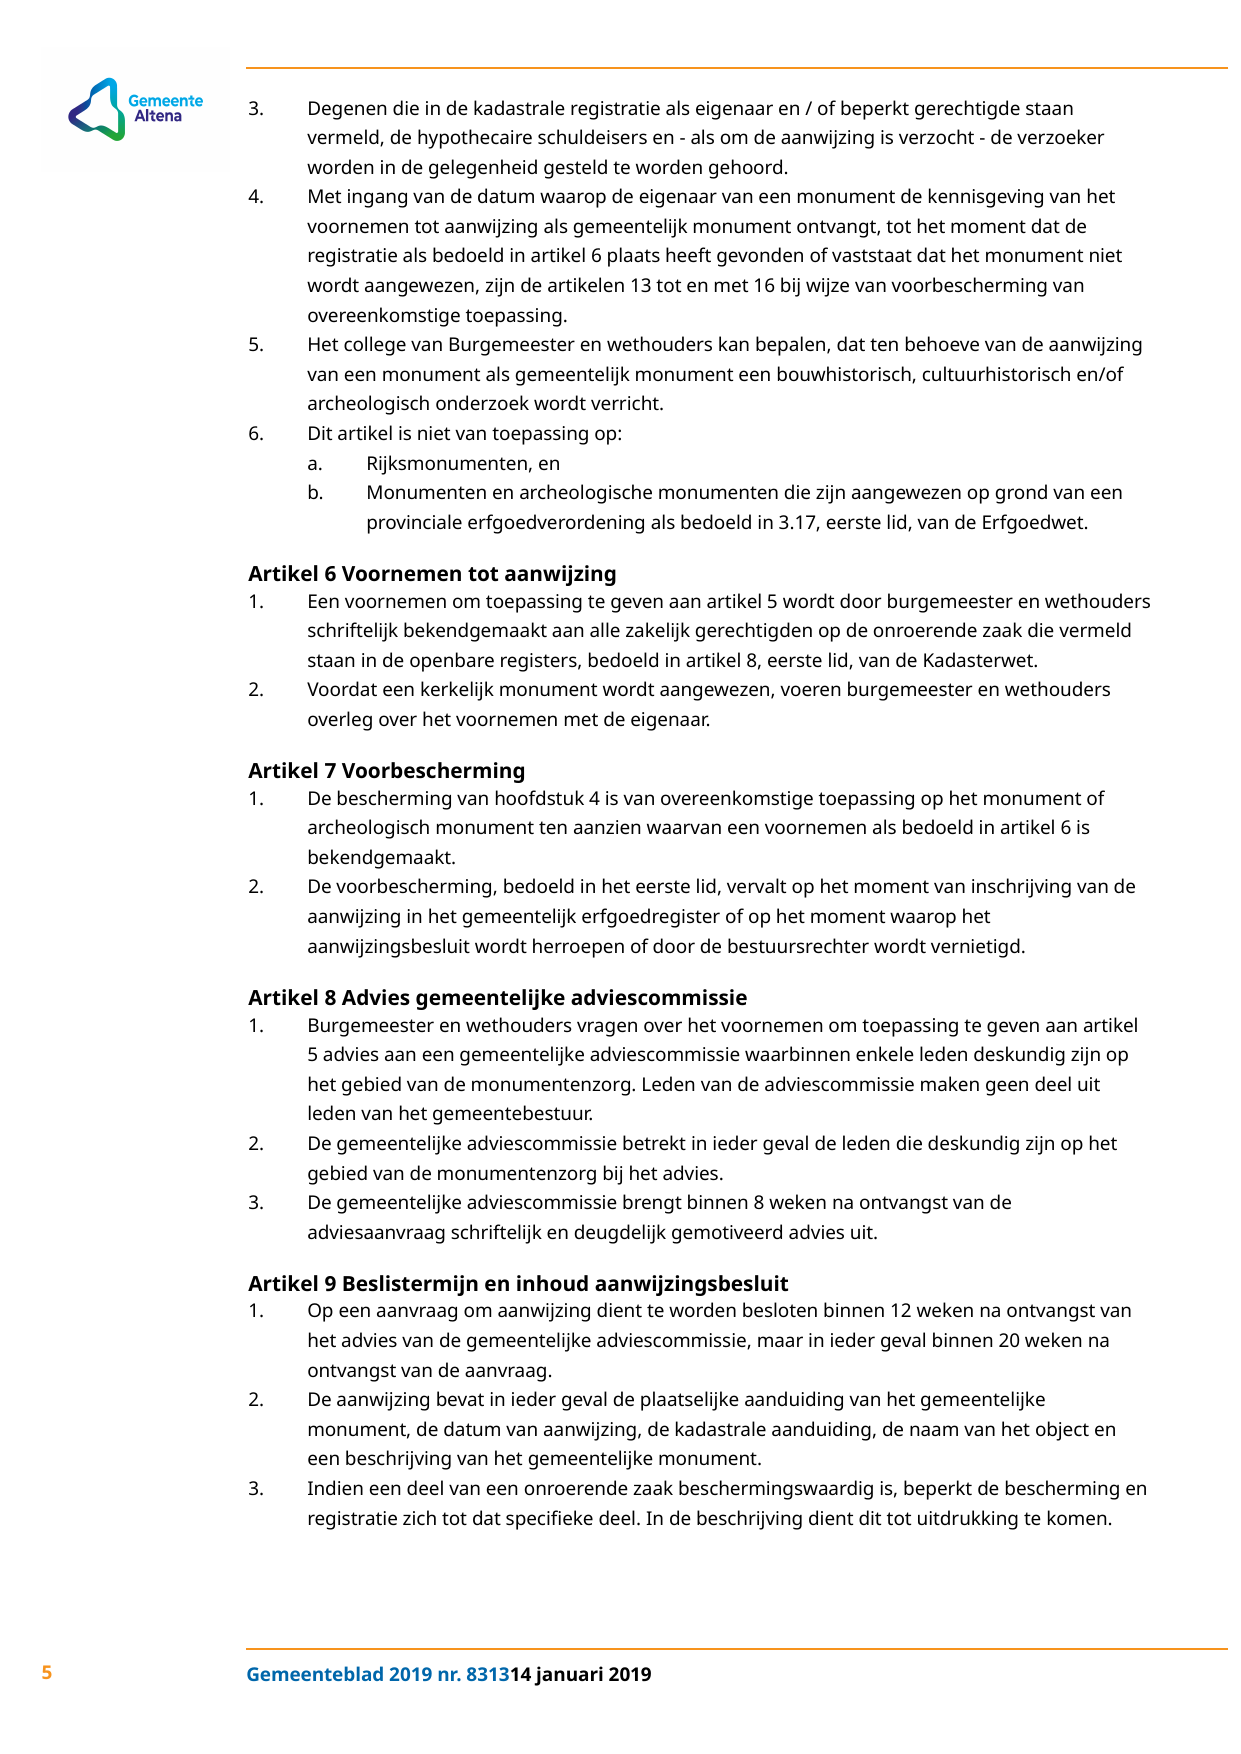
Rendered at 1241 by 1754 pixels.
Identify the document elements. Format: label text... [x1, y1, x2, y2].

list De gemeentelijke adviescommissie brengt binnen 8 weken na ontvangst van de adviesaanvraag schriftelijk en deugdelijk gemotiveerd advies uit. [248, 1189, 1152, 1244]
list Op een aanvraag om aanwijzing dient te worden besloten binnen 12 weken na ontvangst van het advies van de gemeentelijke adviescommissie, maar in ieder geval binnen 20 weken na ontvangst van de aanvraag. [248, 1298, 1152, 1383]
text Artikel 6 Voornemen tot aanwijzing [248, 559, 1152, 588]
list De voorbescherming, bedoeld in het eerste lid, vervalt op het moment van inschrijving van de aanwijzing in het gemeentelijk erfgoedregister of op het moment waarop het aanwijzingsbesluit wordt herroepen of door de bestuursrechter wordt vernietigd. [248, 874, 1152, 959]
list De gemeentelijke adviescommissie betrekt in ieder geval de leden die deskundig zijn op het gebied van de monumentenzorg bij het advies. [248, 1130, 1152, 1185]
list Dit artikel is niet van toepassing op: [248, 420, 1152, 446]
list Monumenten en archeologische monumenten die zijn aangewezen op grond van een provinciale erfgoedverordening als bedoeld in 3.17, eerste lid, van de Erfgoedwet. [307, 479, 1152, 535]
text Artikel 7 Voorbescherming [248, 757, 1152, 785]
text Artikel 9 Beslistermijn en inhoud aanwijzingsbesluit [248, 1269, 1152, 1298]
list Met ingang van de datum waarop de eigenaar van een monument de kennisgeving van het voornemen tot aanwijzing als gemeentelijk monument ontvangt, tot het moment dat de registratie als bedoeld in artikel 6 plaats heeft gevonden of vaststaat dat het monument niet wordt aangewezen, zijn de artikelen 13 tot en met 16 bij wijze van voorbescherming van overeenkomstige toepassing. [248, 183, 1152, 328]
list De aanwijzing bevat in ieder geval de plaatselijke aanduiding van het gemeentelijke monument, de datum van aanwijzing, de kadastrale aanduiding, de naam van het object en een beschrijving van het gemeentelijke monument. [248, 1386, 1152, 1471]
list Voordat een kerkelijk monument wordt aangewezen, voeren burgemeester en wethouders overleg over het voornemen met de eigenaar. [248, 677, 1152, 732]
list Burgemeester en wethouders vragen over het voornemen om toepassing te geven aan artikel 5 advies aan een gemeentelijke adviescommissie waarbinnen enkele leden deskundig zijn op het gebied van de monumentenzorg. Leden van de adviescommissie maken geen deel uit leden van het gemeentebestuur. [248, 1012, 1152, 1126]
picture [41, 47, 231, 172]
list Een voornemen om toepassing te geven aan artikel 5 wordt door burgemeester en wethouders schriftelijk bekendgemaakt aan alle zakelijk gerechtigden op de onroerende zaak die vermeld staan in de openbare registers, bedoeld in artikel 8, eerste lid, van de Kadasterwet. [248, 588, 1152, 673]
list Indien een deel van een onroerende zaak beschermingswaardig is, beperkt de bescherming en registratie zich tot dat specifieke deel. In de beschrijving dient dit tot uitdrukking te komen. [248, 1475, 1152, 1531]
text Artikel 8 Advies gemeentelijke adviescommissie [248, 983, 1152, 1012]
list Rijksmonumenten, en [307, 450, 1152, 476]
list De bescherming van hoofdstuk 4 is van overeenkomstige toepassing op het monument of archeologisch monument ten aanzien waarvan een voornemen als bedoeld in artikel 6 is bekendgemaakt. [248, 785, 1152, 870]
list Degenen die in de kadastrale registratie als eigenaar en / of beperkt gerechtigde staan vermeld, de hypothecaire schuldeisers en - als om de aanwijzing is verzocht - de verzoeker worden in de gelegenheid gesteld te worden gehoord. [248, 95, 1152, 180]
list Het college van Burgemeester en wethouders kan bepalen, dat ten behoeve van de aanwijzing van een monument als gemeentelijk monument een bouwhistorisch, cultuurhistorisch en/of archeologisch onderzoek wordt verricht. [248, 331, 1152, 416]
